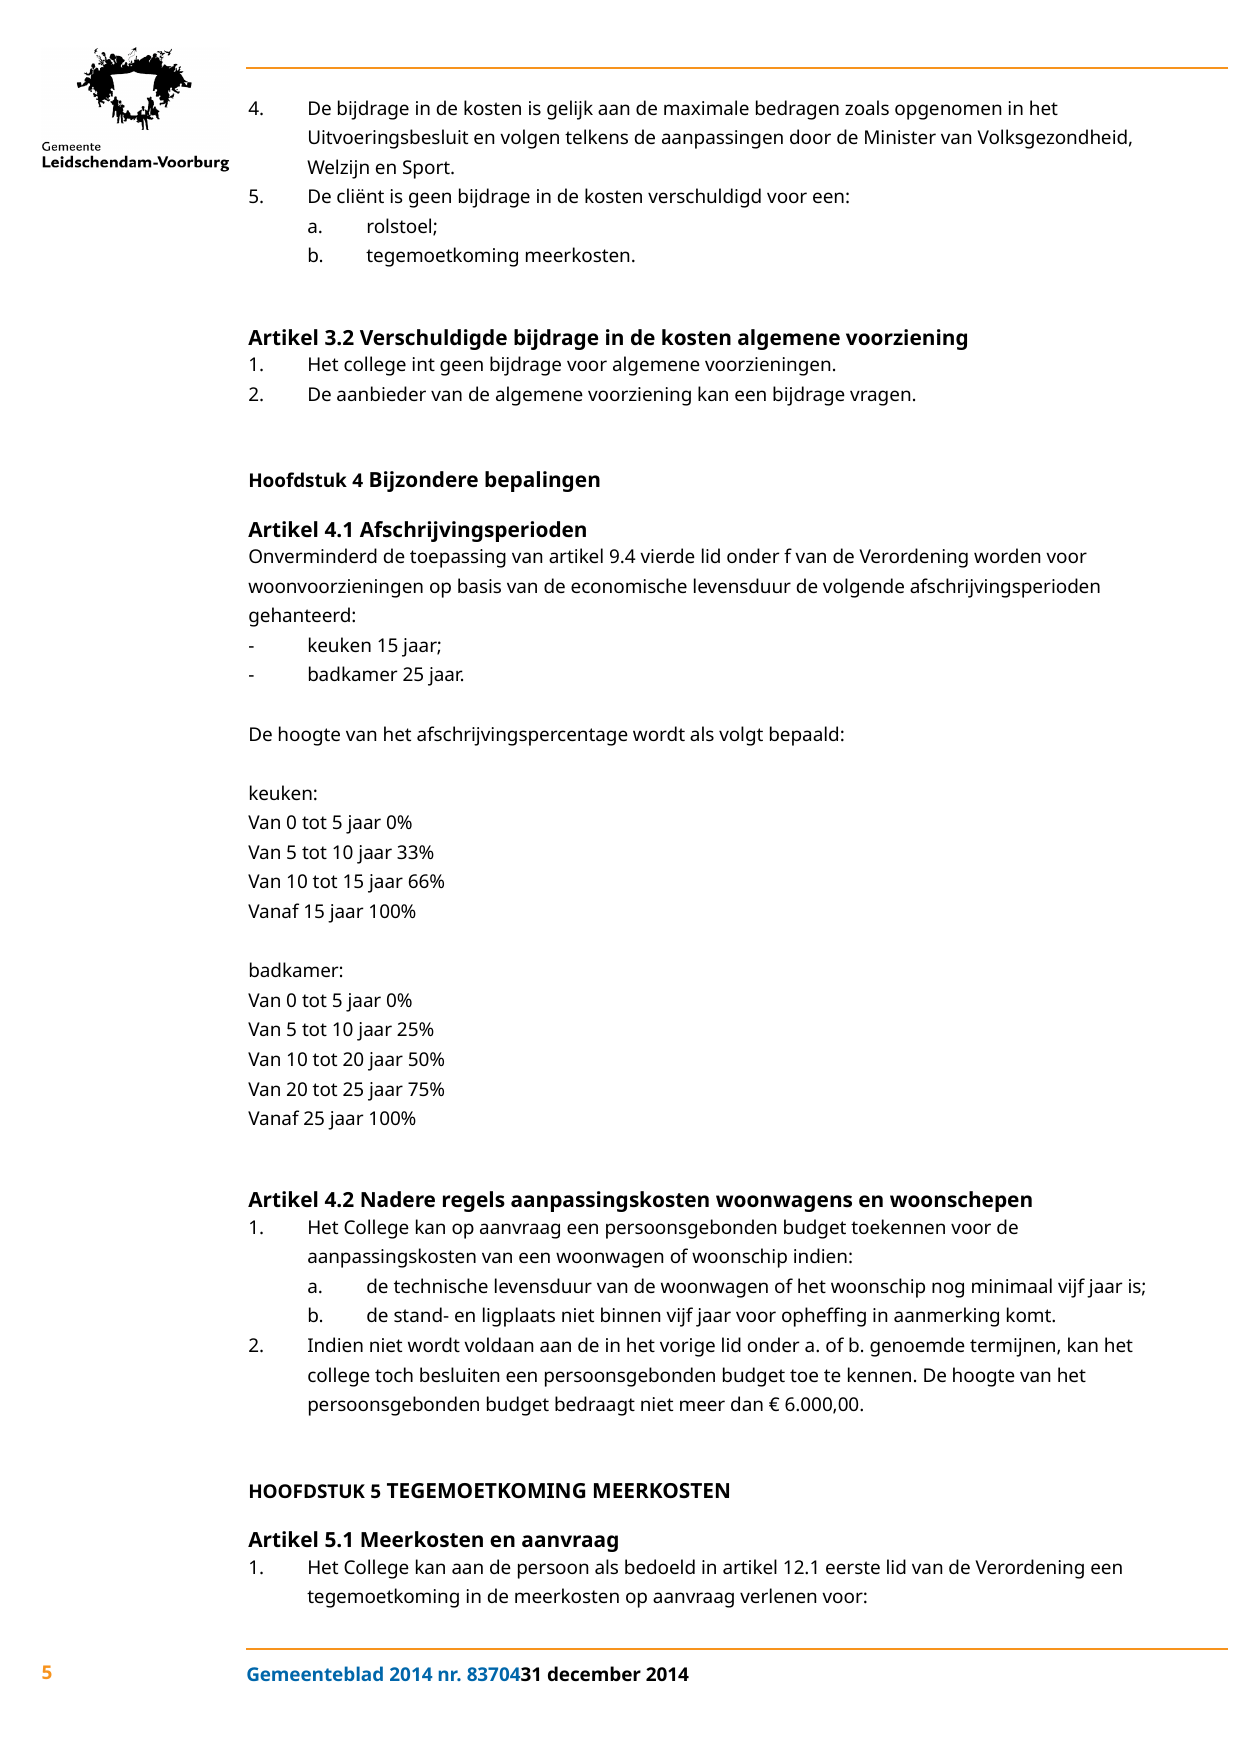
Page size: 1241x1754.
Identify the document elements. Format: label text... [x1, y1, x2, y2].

picture [41, 47, 231, 172]
text Vanaf 15 jaar 100% [248, 898, 1152, 924]
text keuken: [248, 780, 1152, 806]
text Hoofdstuk 4 Bijzondere bepalingen [248, 466, 1152, 494]
text HOOFDSTUK 5 TEGEMOETKOMING MEERKOSTEN [248, 1476, 1152, 1505]
text Van 0 tot 5 jaar 0% [248, 809, 1152, 835]
text Van 10 tot 15 jaar 66% [248, 869, 1152, 894]
text Artikel 5.1 Meerkosten en aanvraag [248, 1526, 1152, 1554]
list De cliënt is geen bijdrage in de kosten verschuldigd voor een: [248, 183, 1152, 209]
text Van 20 tot 25 jaar 75% [248, 1076, 1152, 1102]
text Onverminderd de toepassing van artikel 9.4 vierde lid onder f van de Verordening worden voor woonvoorzieningen op basis van de economische levensduur de volgende afschrijvingsperioden gehanteerd: [248, 543, 1152, 628]
text Van 5 tot 10 jaar 33% [248, 839, 1152, 865]
list rolstoel; [307, 213, 1152, 239]
text Van 10 tot 20 jaar 50% [248, 1046, 1152, 1072]
text De hoogte van het afschrijvingspercentage wordt als volgt bepaald: [248, 721, 1152, 747]
text Vanaf 25 jaar 100% [248, 1105, 1152, 1131]
text Artikel 4.2 Nadere regels aanpassingskosten woonwagens en woonschepen [248, 1185, 1152, 1214]
list De aanbieder van de algemene voorziening kan een bijdrage vragen. [248, 381, 1152, 406]
list Het College kan aan de persoon als bedoeld in artikel 12.1 eerste lid van de Verordening een tegemoetkoming in de meerkosten op aanvraag verlenen voor: [248, 1554, 1152, 1609]
list de technische levensduur van de woonwagen of het woonschip nog minimaal vijf jaar is; [307, 1273, 1152, 1299]
text Artikel 3.2 Verschuldigde bijdrage in de kosten algemene voorziening [248, 323, 1152, 351]
list Het College kan op aanvraag een persoonsgebonden budget toekennen voor de aanpassingskosten van een woonwagen of woonschip indien: [248, 1214, 1152, 1269]
list tegemoetkoming meerkosten. [307, 243, 1152, 268]
list Het college int geen bijdrage voor algemene voorzieningen. [248, 351, 1152, 377]
list de stand- en ligplaats niet binnen vijf jaar voor opheffing in aanmerking komt. [307, 1303, 1152, 1328]
list badkamer 25 jaar. [248, 662, 1152, 687]
text Van 5 tot 10 jaar 25% [248, 1017, 1152, 1042]
text Artikel 4.1 Afschrijvingsperioden [248, 515, 1152, 543]
list Indien niet wordt voldaan aan de in het vorige lid onder a. of b. genoemde termijnen, kan het college toch besluiten een persoonsgebonden budget toe te kennen. De hoogte van het persoonsgebonden budget bedraagt niet meer dan € 6.000,00. [248, 1332, 1152, 1417]
text badkamer: [248, 957, 1152, 983]
text Van 0 tot 5 jaar 0% [248, 987, 1152, 1013]
list keuken 15 jaar; [248, 632, 1152, 658]
list De bijdrage in de kosten is gelijk aan de maximale bedragen zoals opgenomen in het Uitvoeringsbesluit en volgen telkens de aanpassingen door de Minister van Volksgezondheid, Welzijn en Sport. [248, 95, 1152, 180]
